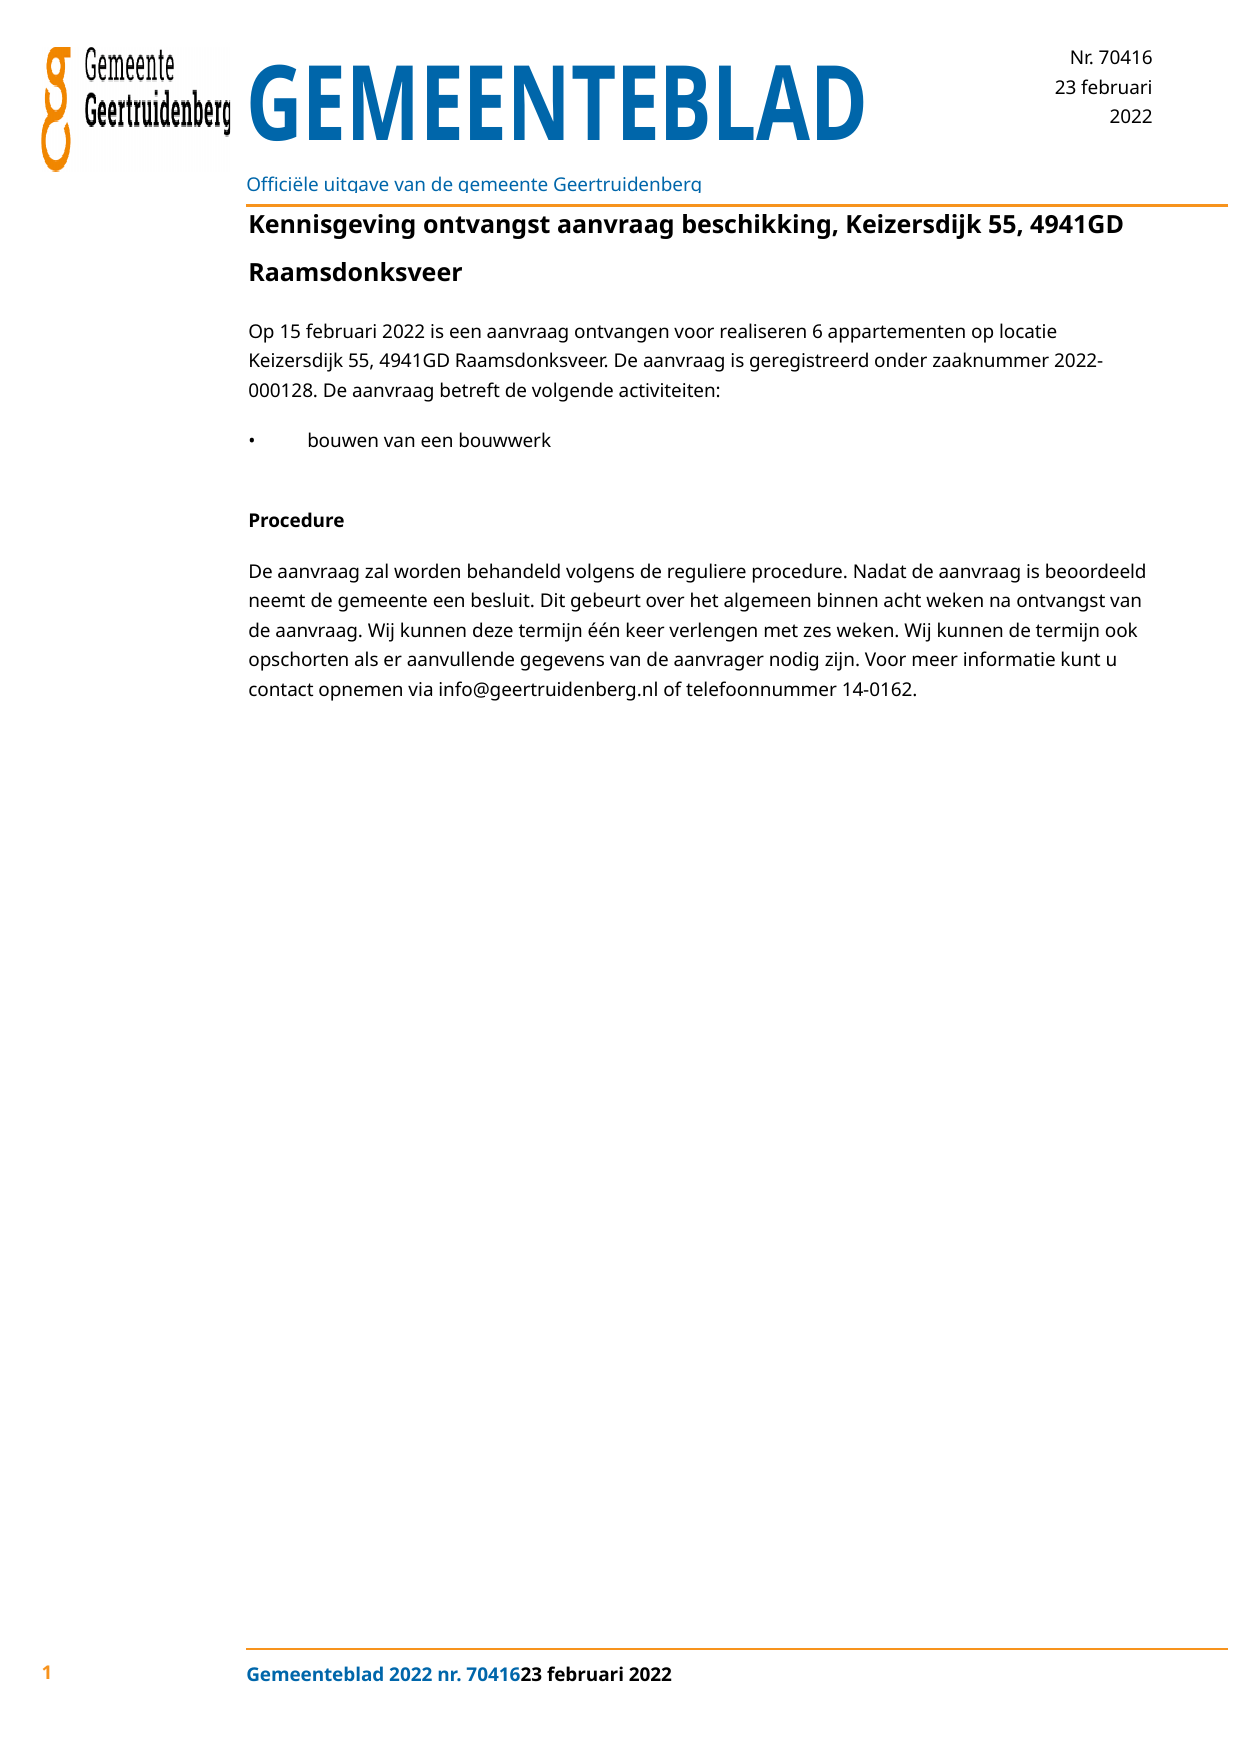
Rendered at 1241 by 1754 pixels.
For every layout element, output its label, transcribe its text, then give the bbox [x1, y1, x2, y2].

text Procedure [248, 507, 1152, 533]
text Op 15 februari 2022 is een aanvraag ontvangen voor realiseren 6 appartementen op locatie Keizersdijk 55, 4941GD Raamsdonksveer. De aanvraag is geregistreerd onder zaaknummer 2022-000128. De aanvraag betreft de volgende activiteiten: [248, 318, 1152, 403]
picture [41, 47, 231, 172]
text Kennisgeving ontvangst aanvraag beschikking, Keizersdijk 55, 4941GD Raamsdonksveer [248, 207, 1152, 288]
text De aanvraag zal worden behandeld volgens de reguliere procedure. Nadat de aanvraag is beoordeeld neemt de gemeente een besluit. Dit gebeurt over het algemeen binnen acht weken na ontvangst van de aanvraag. Wij kunnen deze termijn één keer verlengen met zes weken. Wij kunnen de termijn ook opschorten als er aanvullende gegevens van de aanvrager nodig zijn. Voor meer informatie kunt u contact opnemen via info@geertruidenberg.nl of telefoonnummer 14-0162. [248, 558, 1152, 702]
list bouwen van een bouwwerk [248, 427, 1152, 453]
